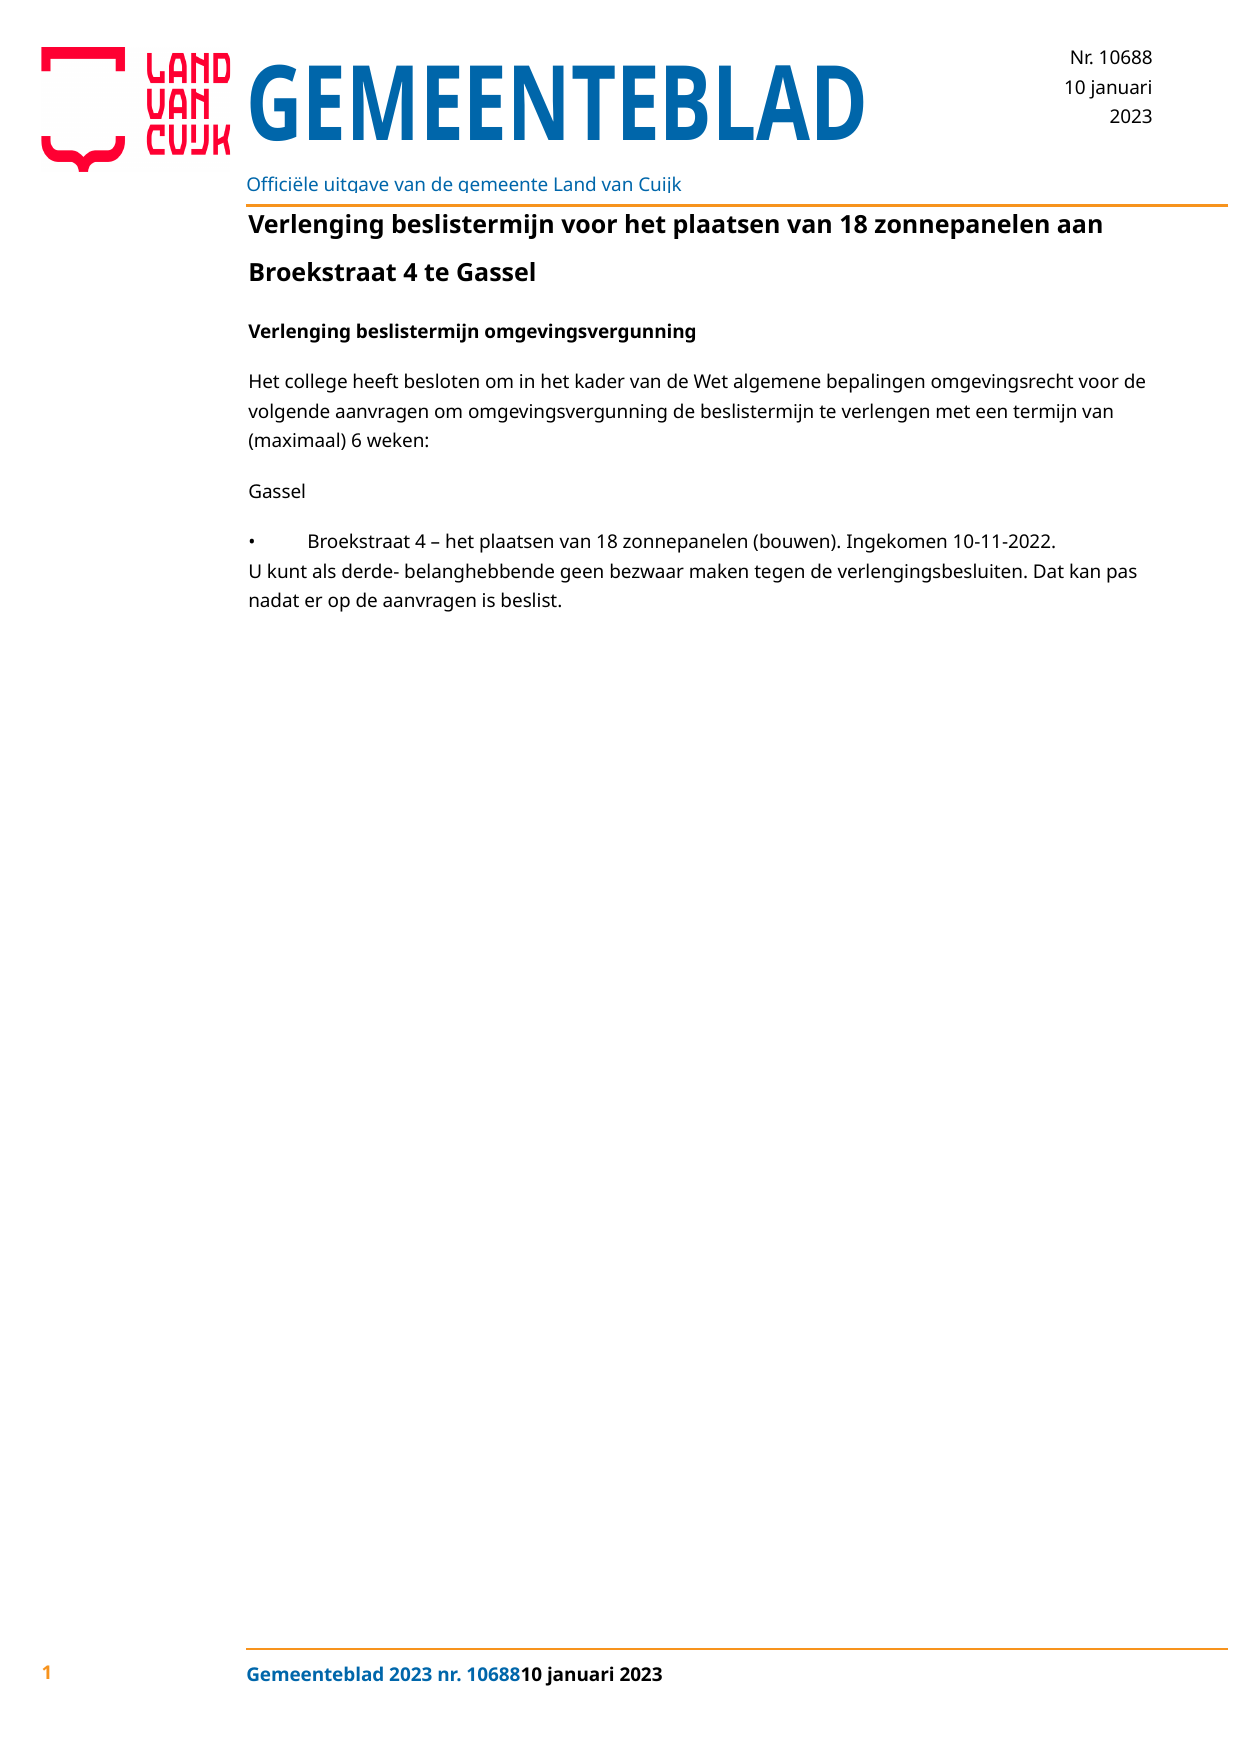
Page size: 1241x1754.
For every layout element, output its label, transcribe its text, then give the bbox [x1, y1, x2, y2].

picture [41, 47, 231, 172]
text Het college heeft besloten om in het kader van de Wet algemene bepalingen omgevingsrecht voor de volgende aanvragen om omgevingsvergunning de beslistermijn te verlengen met een termijn van (maximaal) 6 weken: [248, 368, 1152, 453]
text Verlenging beslistermijn voor het plaatsen van 18 zonnepanelen aan Broekstraat 4 te Gassel [248, 207, 1152, 288]
list Broekstraat 4 – het plaatsen van 18 zonnepanelen (bouwen). Ingekomen 10-11-2022. [248, 528, 1152, 554]
text Gassel [248, 478, 1152, 504]
text U kunt als derde- belanghebbende geen bezwaar maken tegen de verlengingsbesluiten. Dat kan pas nadat er op de aanvragen is beslist. [248, 558, 1152, 613]
text Verlenging beslistermijn omgevingsvergunning [248, 318, 1152, 344]
